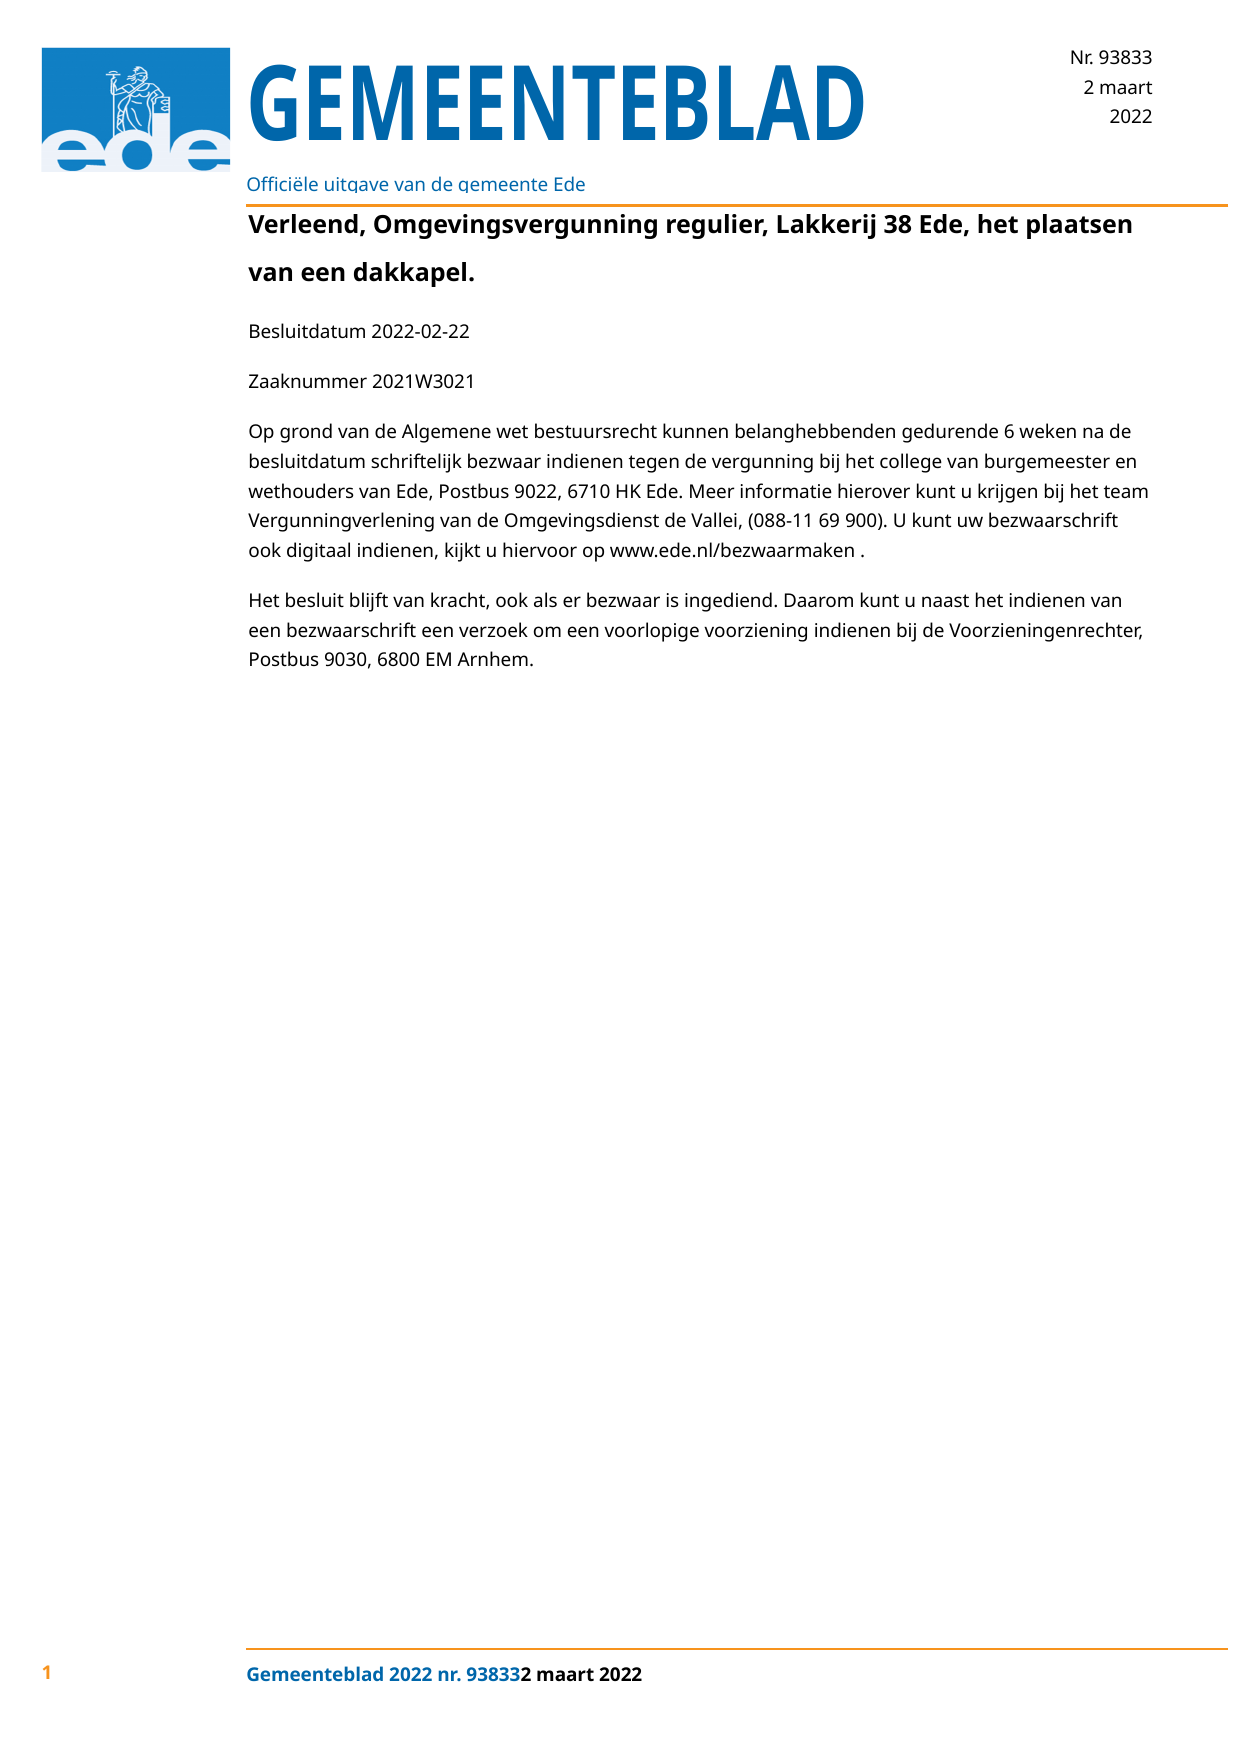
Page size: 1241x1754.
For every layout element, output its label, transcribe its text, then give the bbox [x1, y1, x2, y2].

text Besluitdatum 2022-02-22 [248, 318, 1152, 344]
text Zaaknummer 2021W3021 [248, 368, 1152, 394]
text Verleend, Omgevingsvergunning regulier, Lakkerij 38 Ede, het plaatsen van een dakkapel. [248, 207, 1152, 288]
picture [41, 47, 231, 172]
text Het besluit blijft van kracht, ook als er bezwaar is ingediend. Daarom kunt u naast het indienen van een bezwaarschrift een verzoek om een voorlopige voorziening indienen bij de Voorzieningenrechter, Postbus 9030, 6800 EM Arnhem. [248, 587, 1152, 672]
text Op grond van de Algemene wet bestuursrecht kunnen belanghebbenden gedurende 6 weken na de besluitdatum schriftelijk bezwaar indienen tegen de vergunning bij het college van burgemeester en wethouders van Ede, Postbus 9022, 6710 HK Ede. Meer informatie hierover kunt u krijgen bij het team Vergunningverlening van de Omgevingsdienst de Vallei, (088-11 69 900). U kunt uw bezwaarschrift ook digitaal indienen, kijkt u hiervoor op www.ede.nl/bezwaarmaken . [248, 419, 1152, 563]
